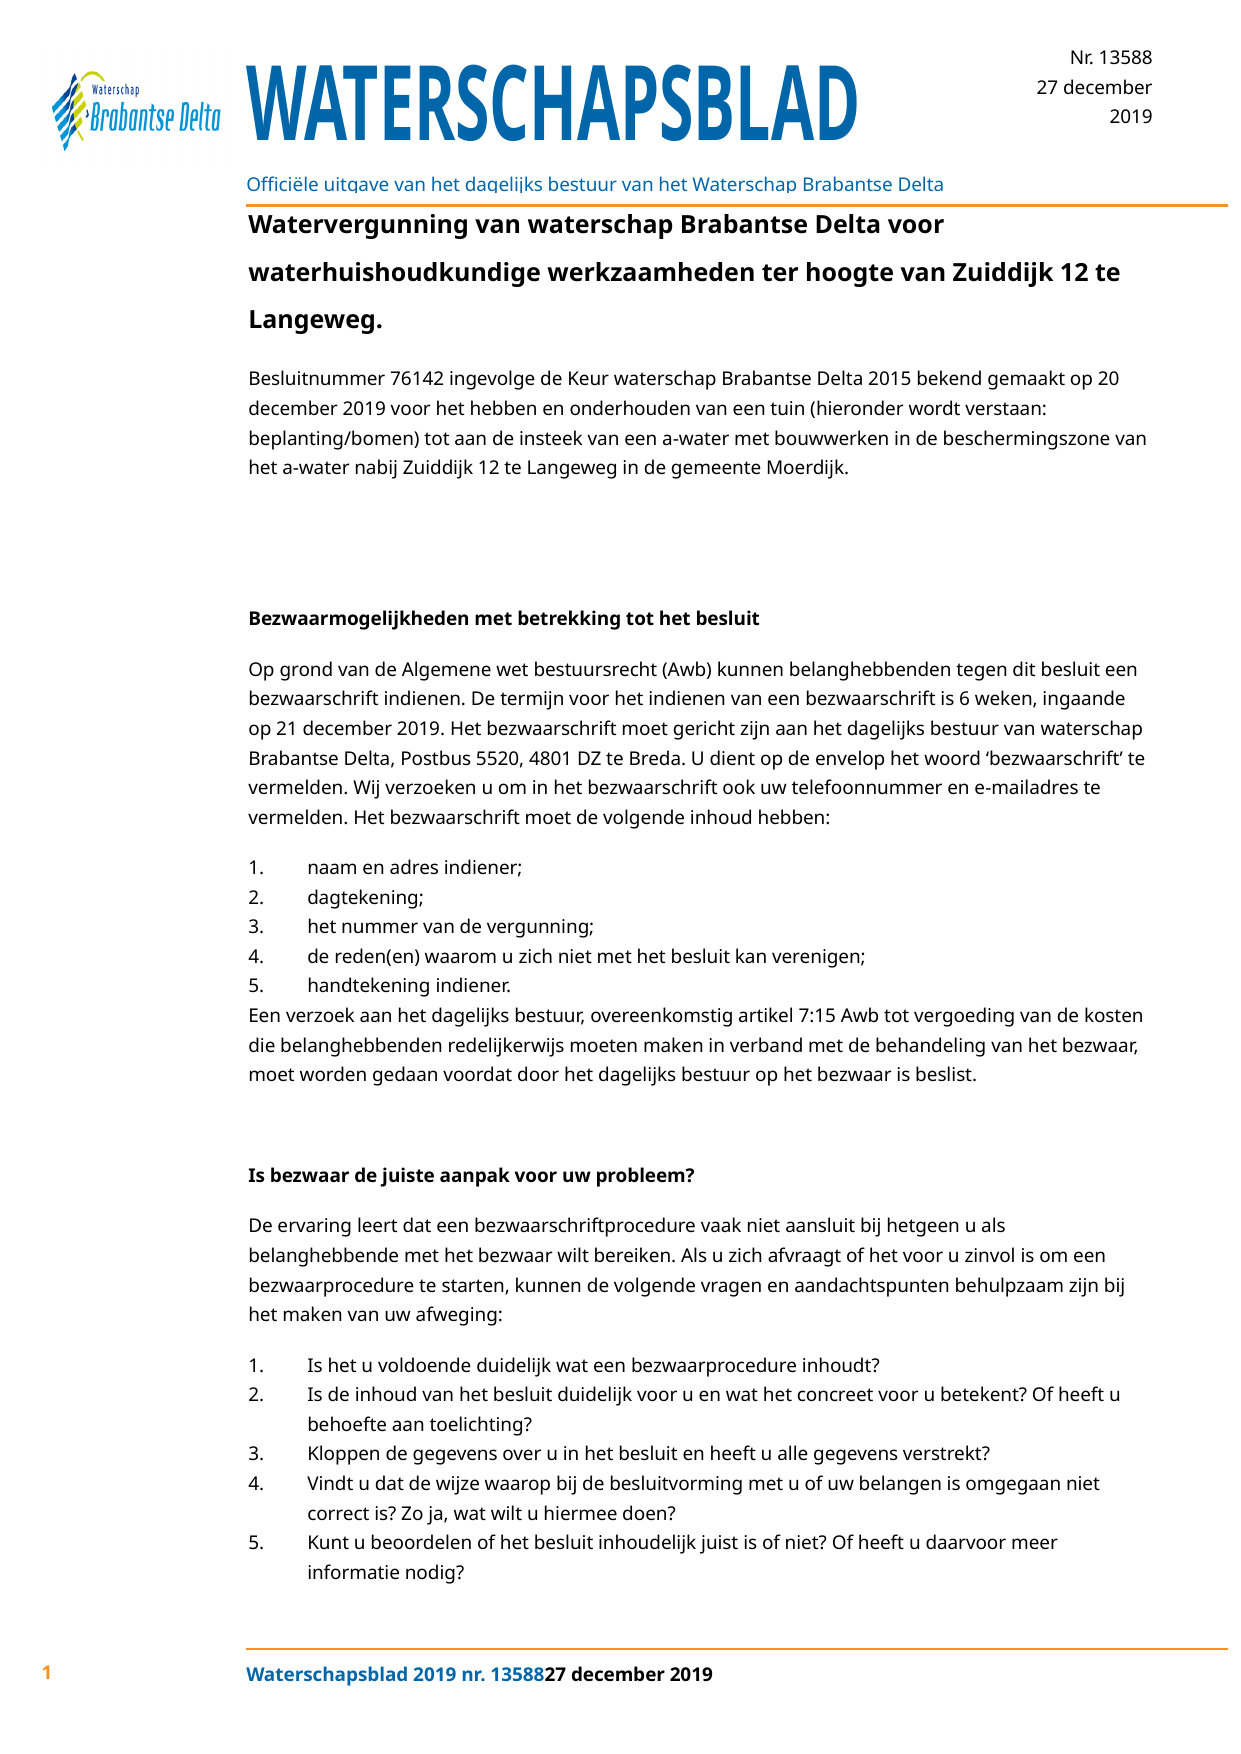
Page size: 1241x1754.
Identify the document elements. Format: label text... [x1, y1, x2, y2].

list Is de inhoud van het besluit duidelijk voor u en wat het concreet voor u betekent? Of heeft u behoefte aan toelichting? [248, 1381, 1152, 1437]
list Is het u voldoende duidelijk wat een bezwaarprocedure inhoudt? [248, 1352, 1152, 1377]
list Kloppen de gegevens over u in het besluit en heeft u alle gegevens verstrekt? [248, 1441, 1152, 1466]
text Besluitnummer 76142 ingevolge de Keur waterschap Brabantse Delta 2015 bekend gemaakt op 20 december 2019 voor het hebben en onderhouden van een tuin (hieronder wordt verstaan: beplanting/bomen) tot aan de insteek van een a-water met bouwwerken in de beschermingszone van het a-water nabij Zuiddijk 12 te Langeweg in de gemeente Moerdijk. [248, 366, 1152, 480]
list de reden(en) waarom u zich niet met het besluit kan verenigen; [248, 943, 1152, 969]
text Watervergunning van waterschap Brabantse Delta voor waterhuishoudkundige werkzaamheden ter hoogte van Zuiddijk 12 te Langeweg. [248, 207, 1152, 336]
text Bezwaarmogelijkheden met betrekking tot het besluit [248, 606, 1152, 631]
list naam en adres indiener; [248, 854, 1152, 880]
text Op grond van de Algemene wet bestuursrecht (Awb) kunnen belanghebbenden tegen dit besluit een bezwaarschrift indienen. De termijn voor het indienen van een bezwaarschrift is 6 weken, ingaande op 21 december 2019. Het bezwaarschrift moet gericht zijn aan het dagelijks bestuur van waterschap Brabantse Delta, Postbus 5520, 4801 DZ te Breda. U dient op de envelop het woord ‘bezwaarschrift’ te vermelden. Wij verzoeken u om in het bezwaarschrift ook uw telefoonnummer en e‑mailadres te vermelden. Het bezwaarschrift moet de volgende inhoud hebben: [248, 656, 1152, 829]
text Een verzoek aan het dagelijks bestuur, overeenkomstig artikel 7:15 Awb tot vergoeding van de kosten die belanghebbenden redelijkerwijs moeten maken in verband met de behandeling van het bezwaar, moet worden gedaan voordat door het dagelijks bestuur op het bezwaar is beslist. [248, 1002, 1152, 1087]
list Vindt u dat de wijze waarop bij de besluitvorming met u of uw belangen is omgegaan niet correct is? Zo ja, wat wilt u hiermee doen? [248, 1470, 1152, 1525]
list het nummer van de vergunning; [248, 913, 1152, 939]
text De ervaring leert dat een bezwaarschriftprocedure vaak niet aansluit bij hetgeen u als belanghebbende met het bezwaar wilt bereiken. Als u zich afvraagt of het voor u zinvol is om een bezwaarprocedure te starten, kunnen de volgende vragen en aandachtspunten behulpzaam zijn bij het maken van uw afweging: [248, 1213, 1152, 1327]
picture [41, 47, 231, 172]
list handtekening indiener. [248, 973, 1152, 998]
text Is bezwaar de juiste aanpak voor uw probleem? [248, 1162, 1152, 1188]
list dagtekening; [248, 884, 1152, 909]
list Kunt u beoordelen of het besluit inhoudelijk juist is of niet? Of heeft u daarvoor meer informatie nodig? [248, 1529, 1152, 1584]
